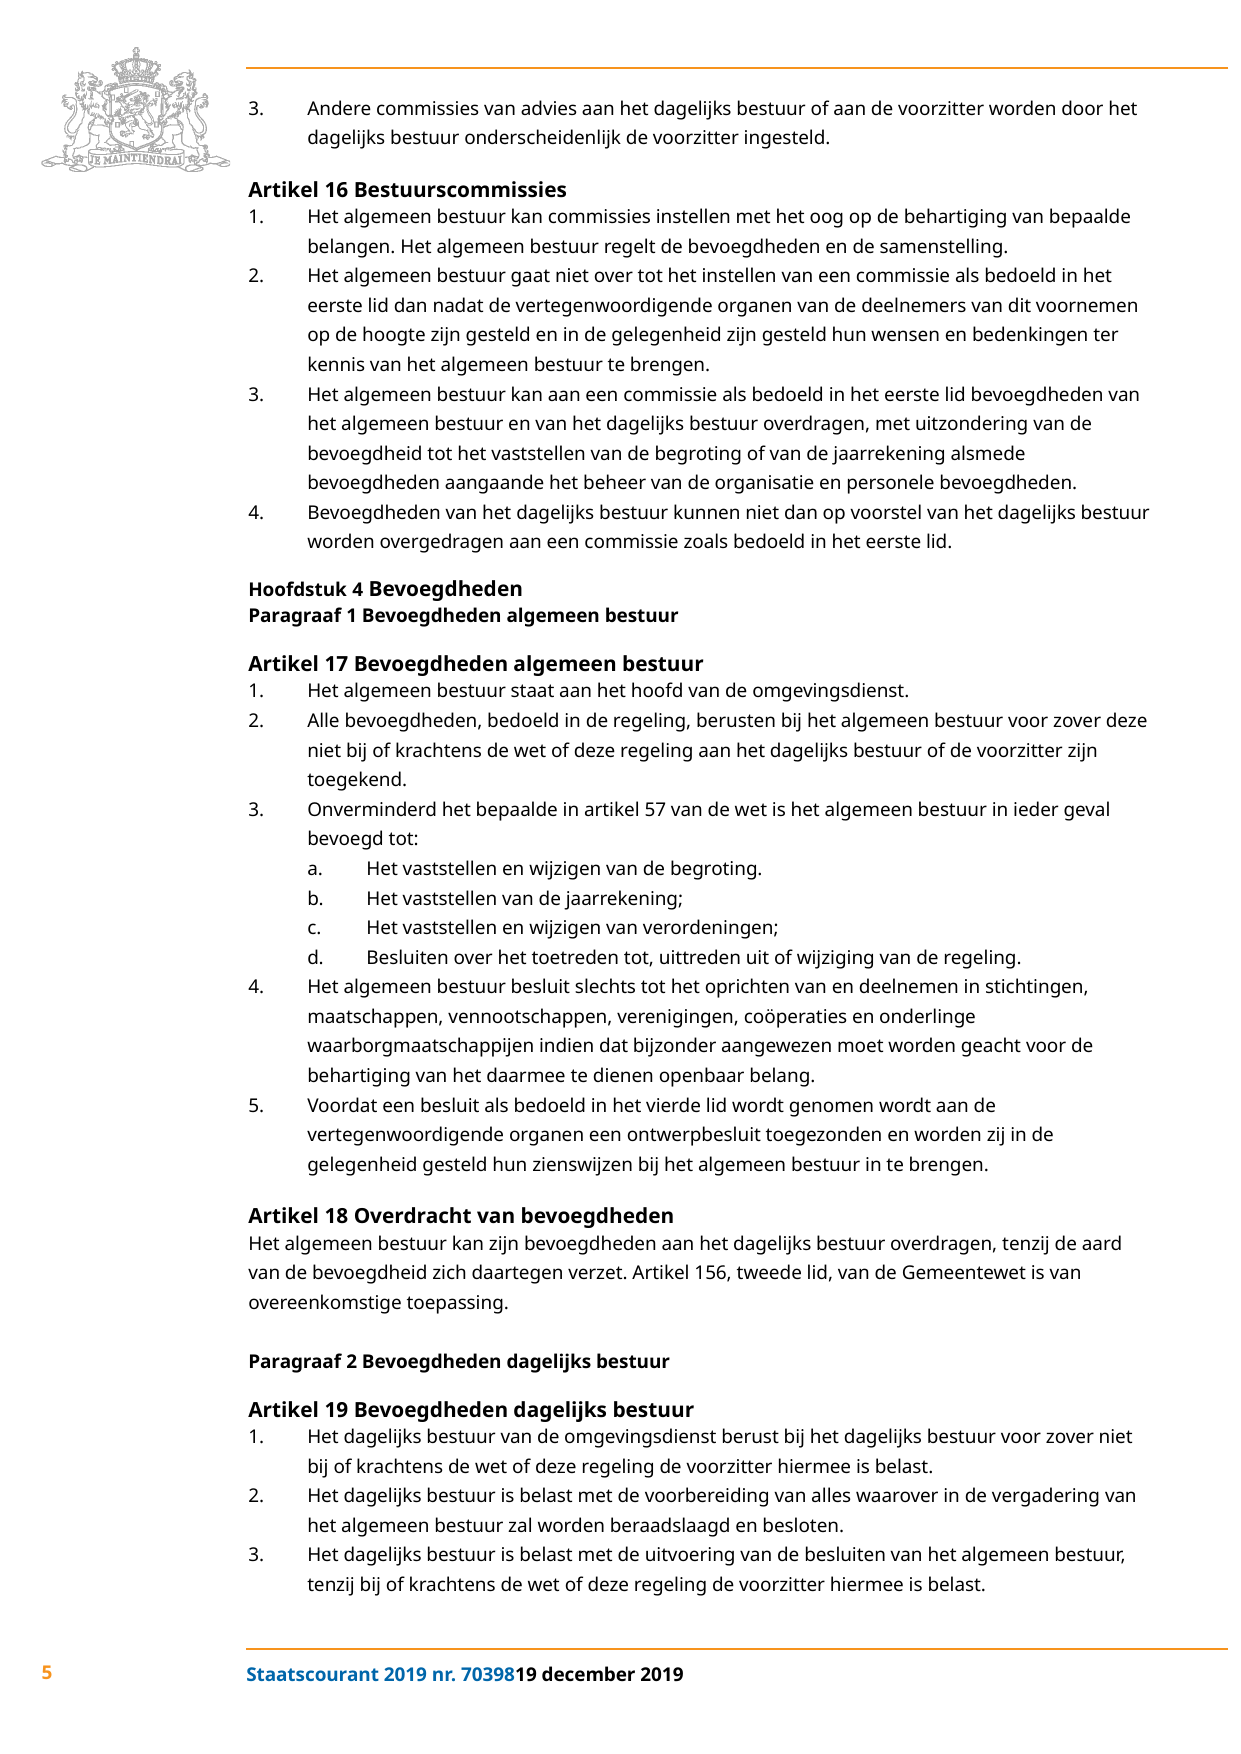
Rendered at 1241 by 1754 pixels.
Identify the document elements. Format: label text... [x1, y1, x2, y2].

list Bevoegdheden van het dagelijks bestuur kunnen niet dan op voorstel van het dagelijks bestuur worden overgedragen aan een commissie zoals bedoeld in het eerste lid. [248, 499, 1152, 554]
list Besluiten over het toetreden tot, uittreden uit of wijziging van de regeling. [307, 944, 1152, 970]
list Onverminderd het bepaalde in artikel 57 van de wet is het algemeen bestuur in ieder geval bevoegd tot: [248, 796, 1152, 851]
list Het dagelijks bestuur is belast met de uitvoering van de besluiten van het algemeen bestuur, tenzij bij of krachtens de wet of deze regeling de voorzitter hiermee is belast. [248, 1542, 1152, 1597]
list Het algemeen bestuur staat aan het hoofd van de omgevingsdienst. [248, 678, 1152, 703]
text Artikel 17 Bevoegdheden algemeen bestuur [248, 649, 1152, 678]
list Alle bevoegdheden, bedoeld in de regeling, berusten bij het algemeen bestuur voor zover deze niet bij of krachtens de wet of deze regeling aan het dagelijks bestuur of de voorzitter zijn toegekend. [248, 707, 1152, 792]
list Het algemeen bestuur besluit slechts tot het oprichten van en deelnemen in stichtingen, maatschappen, vennootschappen, verenigingen, coöperaties en onderlinge waarborgmaatschappijen indien dat bijzonder aangewezen moet worden geacht voor de behartiging van het daarmee te dienen openbaar belang. [248, 973, 1152, 1088]
list Het algemeen bestuur kan commissies instellen met het oog op de behartiging van bepaalde belangen. Het algemeen bestuur regelt de bevoegdheden en de samenstelling. [248, 203, 1152, 258]
list Andere commissies van advies aan het dagelijks bestuur of aan de voorzitter worden door het dagelijks bestuur onderscheidenlijk de voorzitter ingesteld. [248, 95, 1152, 150]
text Paragraaf 1 Bevoegdheden algemeen bestuur [248, 603, 1152, 628]
list Het vaststellen en wijzigen van de begroting. [307, 855, 1152, 881]
text Artikel 16 Bestuurscommissies [248, 175, 1152, 203]
text Artikel 18 Overdracht van bevoegdheden [248, 1201, 1152, 1230]
list Het algemeen bestuur kan aan een commissie als bedoeld in het eerste lid bevoegdheden van het algemeen bestuur en van het dagelijks bestuur overdragen, met uitzondering van de bevoegdheid tot het vaststellen van de begroting of van de jaarrekening alsmede bevoegdheden aangaande het beheer van de organisatie en personele bevoegdheden. [248, 381, 1152, 495]
list Het algemeen bestuur gaat niet over tot het instellen van een commissie als bedoeld in het eerste lid dan nadat de vertegenwoordigende organen van de deelnemers van dit voornemen op de hoogte zijn gesteld en in de gelegenheid zijn gesteld hun wensen en bedenkingen ter kennis van het algemeen bestuur te brengen. [248, 262, 1152, 377]
picture [41, 47, 231, 172]
list Het vaststellen van de jaarrekening; [307, 885, 1152, 911]
list Het dagelijks bestuur van de omgevingsdienst berust bij het dagelijks bestuur voor zover niet bij of krachtens de wet of deze regeling de voorzitter hiermee is belast. [248, 1423, 1152, 1478]
text Hoofdstuk 4 Bevoegdheden [248, 574, 1152, 603]
text Paragraaf 2 Bevoegdheden dagelijks bestuur [248, 1348, 1152, 1374]
list Voordat een besluit als bedoeld in het vierde lid wordt genomen wordt aan de vertegenwoordigende organen een ontwerpbesluit toegezonden en worden zij in de gelegenheid gesteld hun zienswijzen bij het algemeen bestuur in te brengen. [248, 1092, 1152, 1177]
text Artikel 19 Bevoegdheden dagelijks bestuur [248, 1395, 1152, 1423]
text Het algemeen bestuur kan zijn bevoegdheden aan het dagelijks bestuur overdragen, tenzij de aard van de bevoegdheid zich daartegen verzet. Artikel 156, tweede lid, van de Gemeentewet is van overeenkomstige toepassing. [248, 1230, 1152, 1315]
list Het vaststellen en wijzigen van verordeningen; [307, 914, 1152, 940]
list Het dagelijks bestuur is belast met de voorbereiding van alles waarover in de vergadering van het algemeen bestuur zal worden beraadslaagd en besloten. [248, 1482, 1152, 1538]
